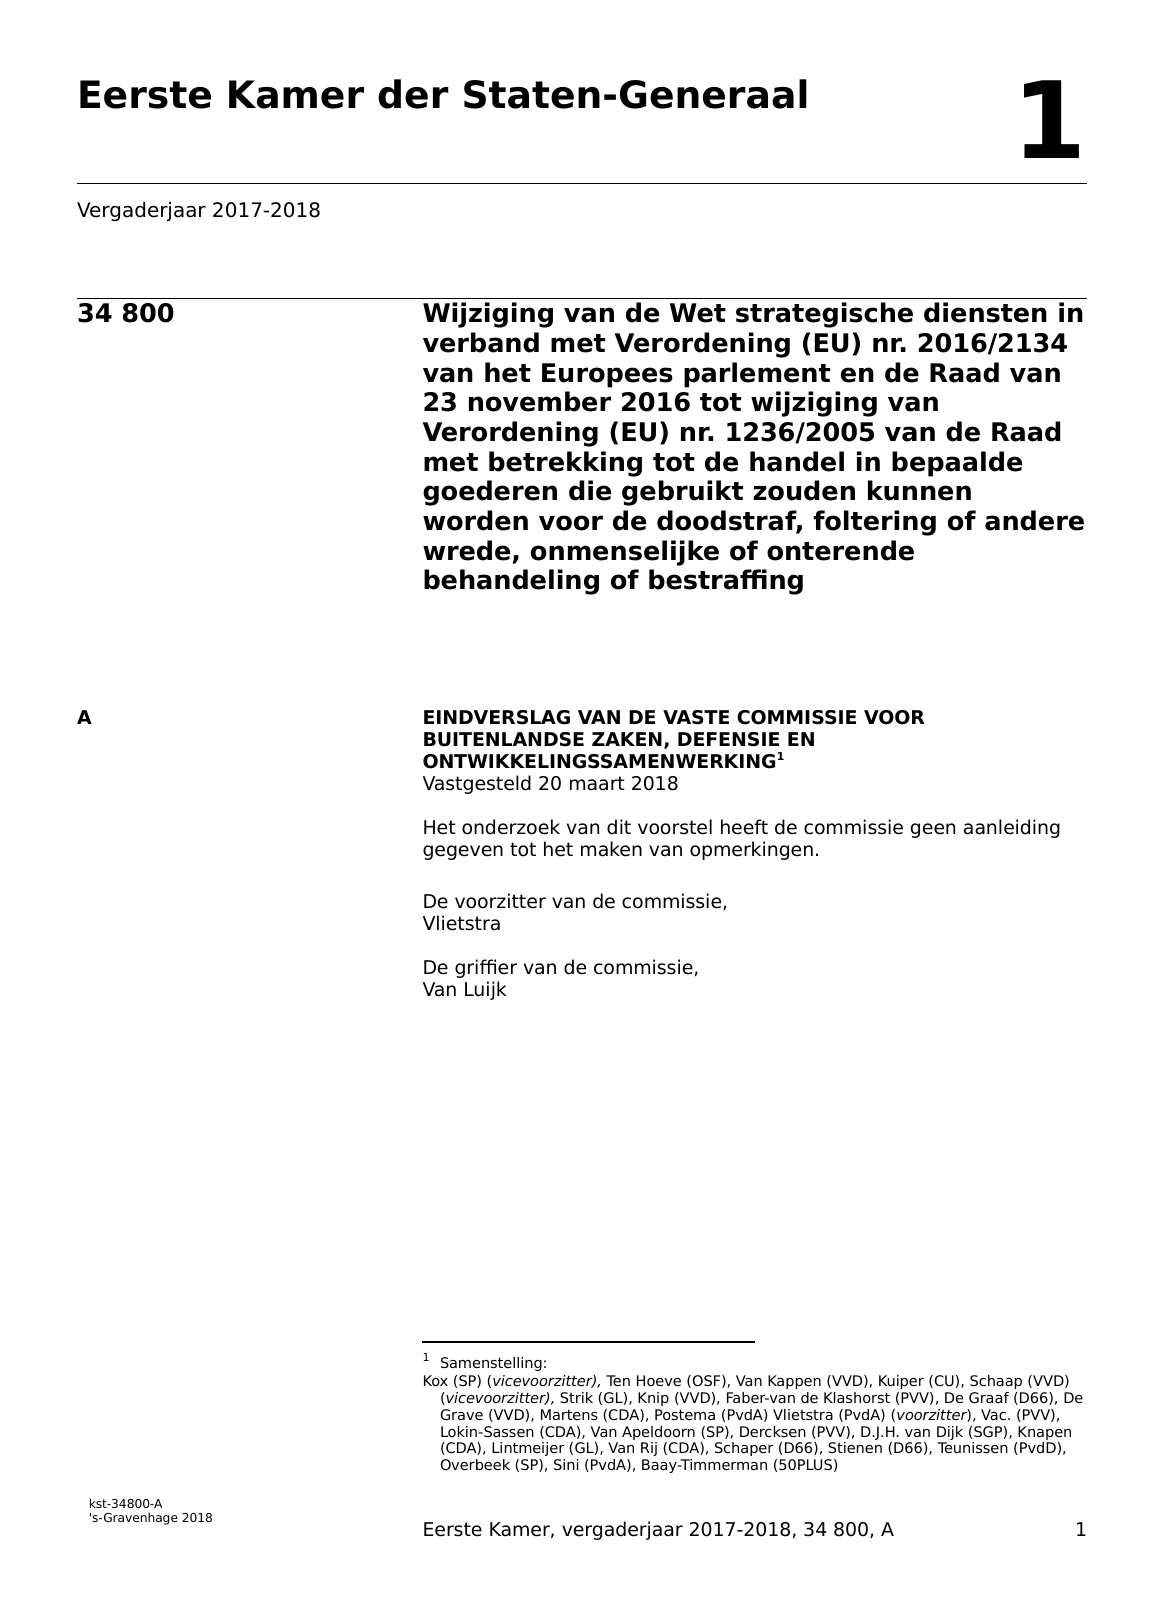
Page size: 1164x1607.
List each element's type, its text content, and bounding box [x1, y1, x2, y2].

text Vastgesteld 20 maart 2018 [422, 773, 1087, 795]
text kst-34800-A [88, 1497, 323, 1511]
subtitle 34 800 Wijziging van de Wet strategische diensten in verband met Verordening (EU) nr. 2016/2134 van het Europees parlement en de Raad van 23 november 2016 tot wijziging van Verordening (EU) nr. 1236/2005 van de Raad met betrekking tot de handel in bepaalde goederen die gebruikt zouden kunnen worden voor de doodstraf, foltering of andere wrede, onmenselijke of onterende behandeling of bestraffing [77, 299, 1087, 596]
text De griffier van de commissie, Van Luijk [422, 957, 1087, 1001]
text Samenstelling: [422, 1351, 1087, 1373]
text Het onderzoek van dit voorstel heeft de commissie geen aanleiding gegeven tot het maken van opmerkingen. [422, 817, 1087, 861]
subtitle A EINDVERSLAG VAN DE VASTE COMMISSIE VOOR BUITENLANDSE ZAKEN, DEFENSIE EN ONTWIKKELINGSSAMENWERKING [77, 707, 1087, 773]
text De voorzitter van de commissie, Vlietstra [422, 891, 1087, 935]
table_header Eerste Kamer der Staten-Generaal [77, 59, 886, 183]
table_header 1 [886, 59, 1087, 183]
text 's-Gravenhage 2018 [88, 1511, 323, 1525]
table_cell Vergaderjaar 2017-2018 [77, 184, 1087, 298]
text Kox (SP) (vicevoorzitter), Ten Hoeve (OSF), Van Kappen (VVD), Kuiper (CU), Schaap (VVD) (vicevoorzitter), Strik (GL), Knip (VVD), Faber-van de Klashorst (PVV), De Graaf (D66), De Grave (VVD), Martens (CDA), Postema (PvdA) Vlietstra (PvdA) (voorzitter), Vac. (PVV), Lokin-Sassen (CDA), Van Apeldoorn (SP), Dercksen (PVV), D.J.H. van Dijk (SGP), Knapen (CDA), Lintmeijer (GL), Van Rij (CDA), Schaper (D66), Stienen (D66), Teunissen (PvdD), Overbeek (SP), Sini (PvdA), Baay-Timmerman (50PLUS) [422, 1373, 1087, 1474]
